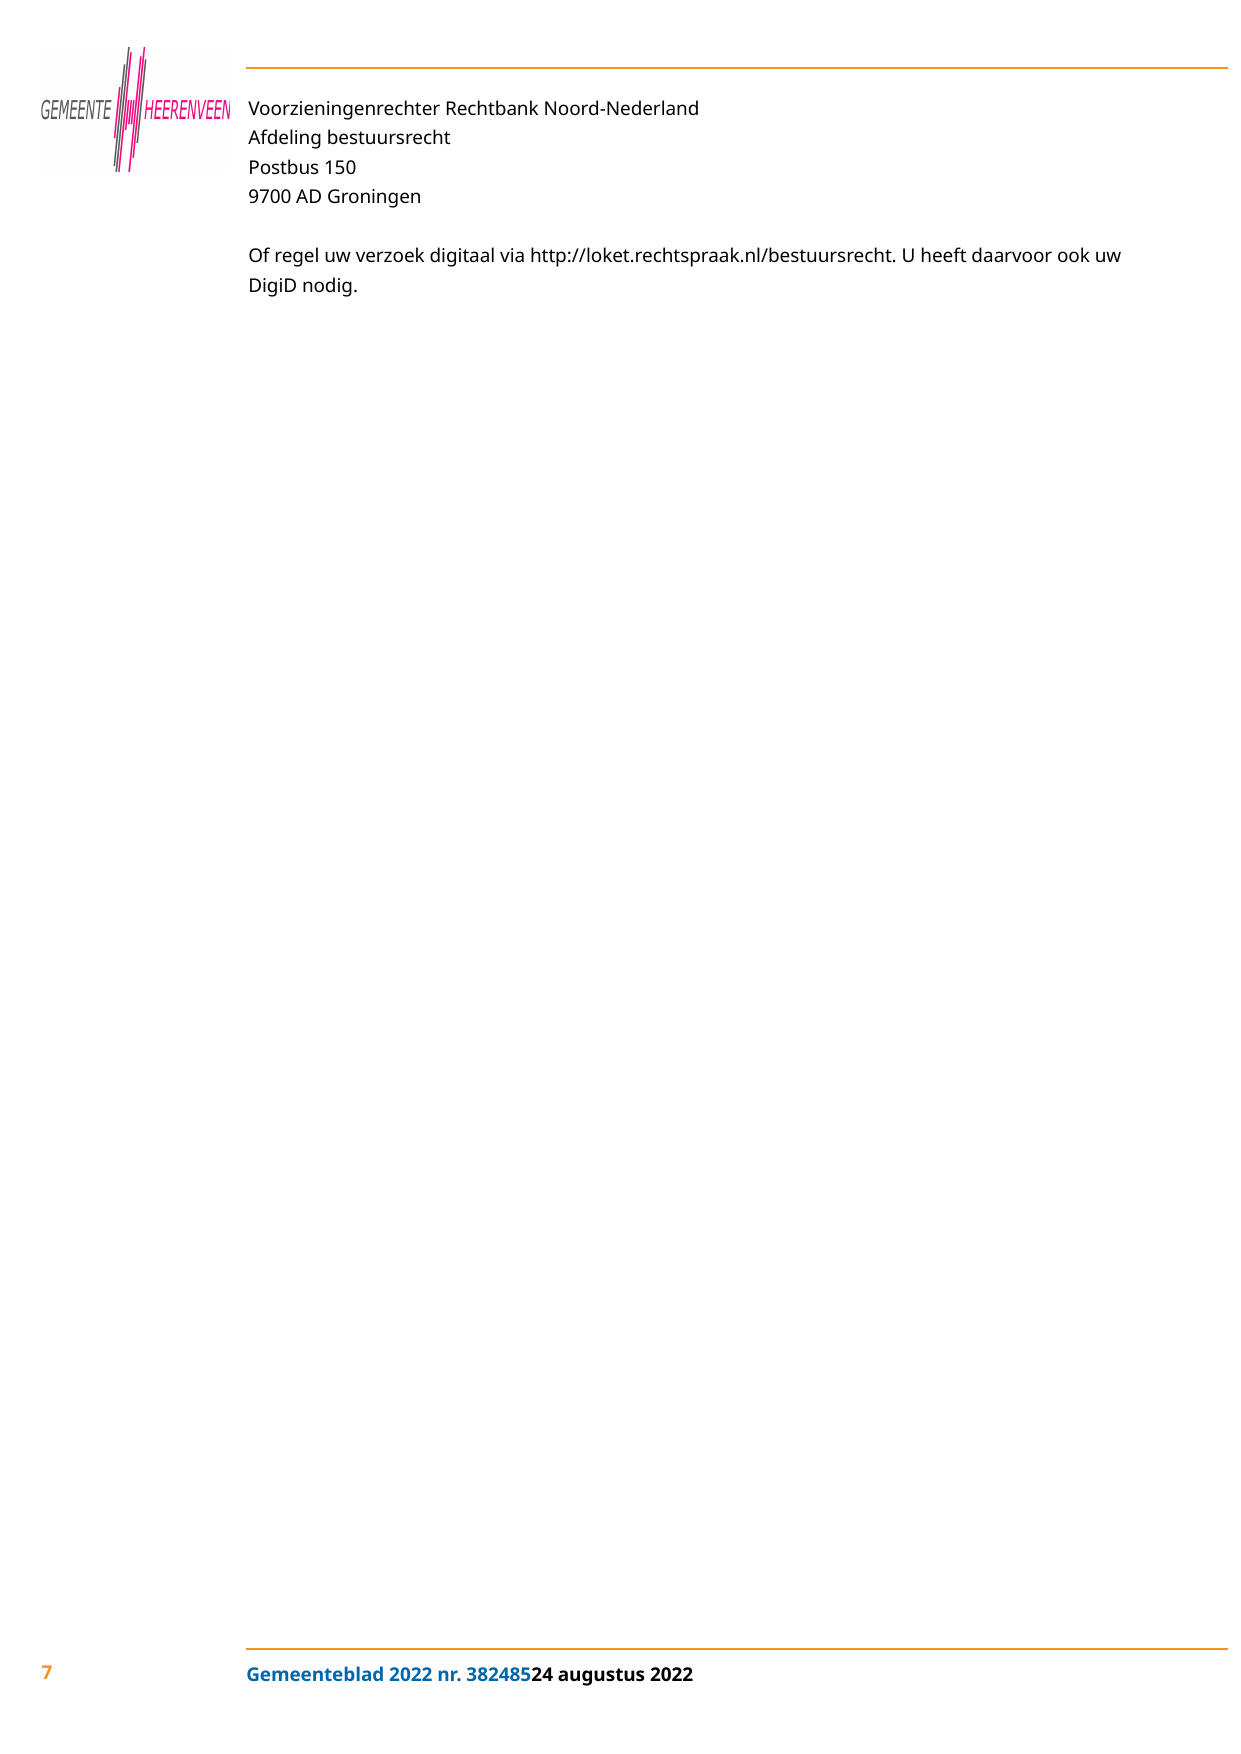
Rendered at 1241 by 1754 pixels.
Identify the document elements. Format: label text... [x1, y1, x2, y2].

text Of regel uw verzoek digitaal via http://loket.rechtspraak.nl/bestuursrecht. U heeft daarvoor ook uw DigiD nodig. [248, 243, 1152, 298]
text Postbus 150 [248, 154, 1152, 180]
text Voorzieningenrechter Rechtbank Noord-Nederland [248, 95, 1152, 121]
picture [41, 47, 231, 172]
text 9700 AD Groningen [248, 183, 1152, 209]
text Afdeling bestuursrecht [248, 124, 1152, 150]
